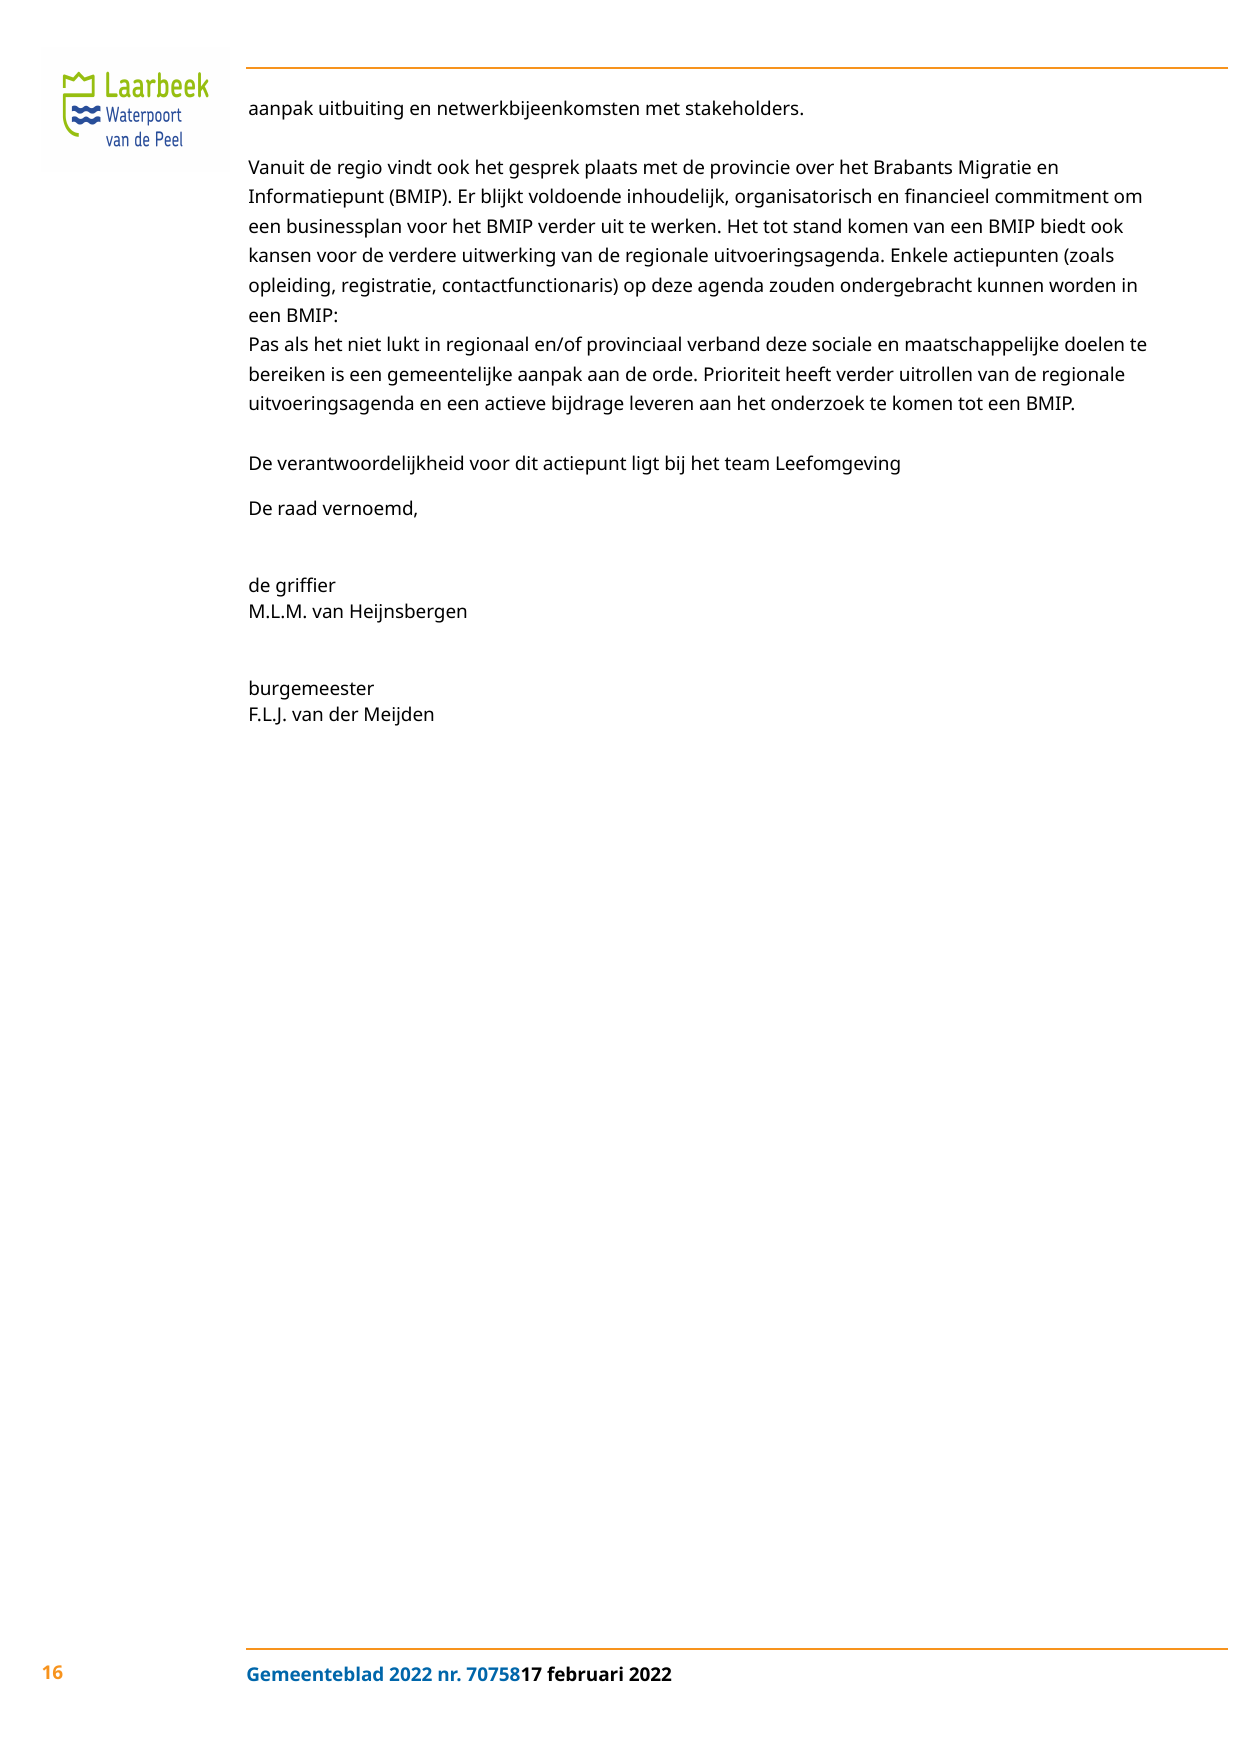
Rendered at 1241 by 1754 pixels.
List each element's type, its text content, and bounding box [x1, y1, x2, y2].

text burgemeester [248, 676, 1152, 701]
text Pas als het niet lukt in regionaal en/of provinciaal verband deze sociale en maatschappelijke doelen te bereiken is een gemeentelijke aanpak aan de orde. Prioriteit heeft verder uitrollen van de regionale uitvoeringsagenda en een actieve bijdrage leveren aan het onderzoek te komen tot een BMIP. [248, 331, 1152, 416]
text De raad vernoemd, [248, 495, 1152, 521]
text De verantwoordelijkheid voor dit actiepunt ligt bij het team Leefomgeving [248, 450, 1152, 476]
text M.L.M. van Heijnsbergen [248, 598, 1152, 624]
text F.L.J. van der Meijden [248, 701, 1152, 727]
text Vanuit de regio vindt ook het gesprek plaats met de provincie over het Brabants Migratie en Informatiepunt (BMIP). Er blijkt voldoende inhoudelijk, organisatorisch en financieel commitment om een businessplan voor het BMIP verder uit te werken. Het tot stand komen van een BMIP biedt ook kansen voor de verdere uitwerking van de regionale uitvoeringsagenda. Enkele actiepunten (zoals opleiding, registratie, contactfunctionaris) op deze agenda zouden ondergebracht kunnen worden in een BMIP: [248, 154, 1152, 328]
picture [41, 47, 231, 172]
text de griffier [248, 573, 1152, 598]
text aanpak uitbuiting en netwerkbijeenkomsten met stakeholders. [248, 95, 1152, 121]
